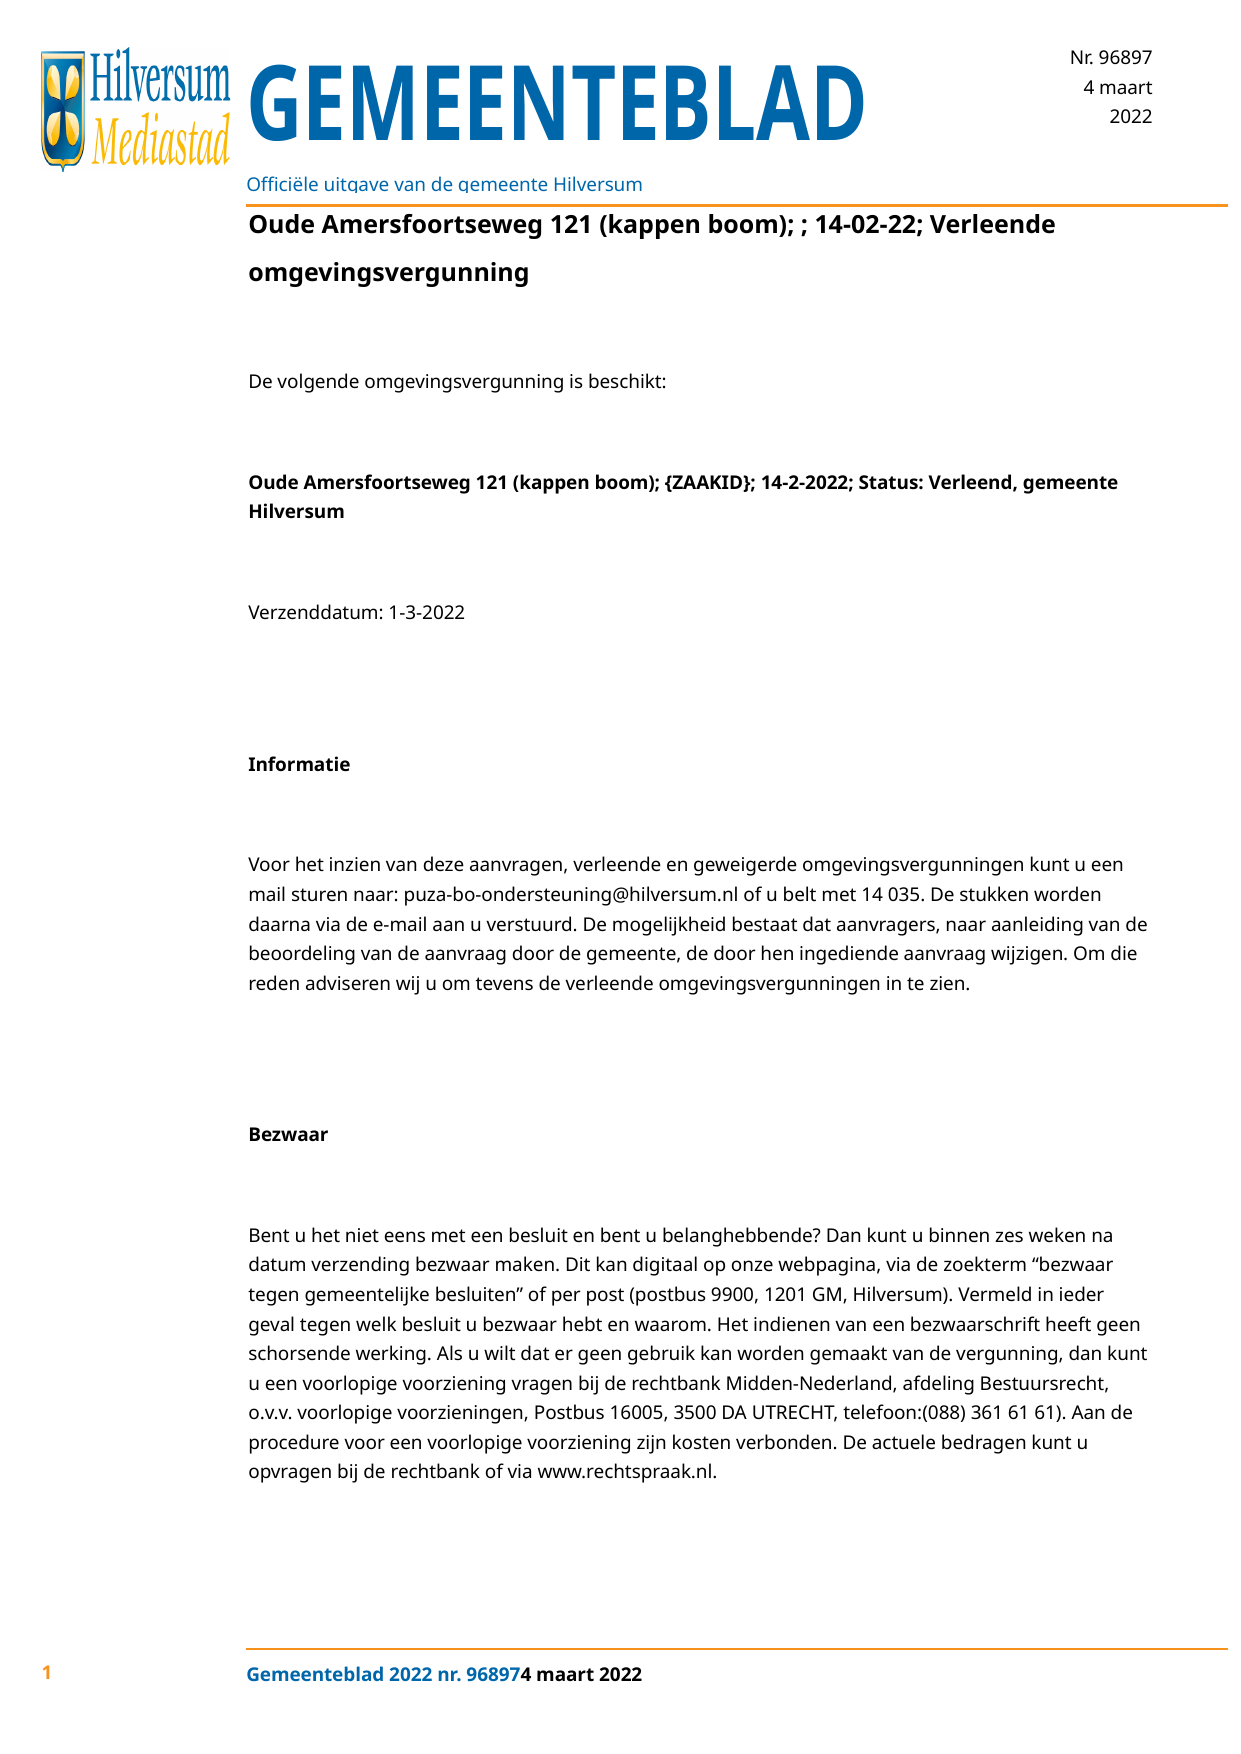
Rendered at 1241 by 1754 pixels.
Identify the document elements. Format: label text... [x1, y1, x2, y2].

text Bent u het niet eens met een besluit en bent u belanghebbende? Dan kunt u binnen zes weken na datum verzending bezwaar maken. Dit kan digitaal op onze webpagina, via de zoekterm “bezwaar tegen gemeentelijke besluiten” of per post (postbus 9900, 1201 GM, Hilversum). Vermeld in ieder geval tegen welk besluit u bezwaar hebt en waarom. Het indienen van een bezwaarschrift heeft geen schorsende werking. Als u wilt dat er geen gebruik kan worden gemaakt van de vergunning, dan kunt u een voorlopige voorziening vragen bij de rechtbank Midden-Nederland, afdeling Bestuursrecht, o.v.v. voorlopige voorzieningen, Postbus 16005, 3500 DA UTRECHT, telefoon:(088) 361 61 61). Aan de procedure voor een voorlopige voorziening zijn kosten verbonden. De actuele bedragen kunt u opvragen bij de rechtbank of via www.rechtspraak.nl. [248, 1222, 1152, 1484]
text Oude Amersfoortseweg 121 (kappen boom); ; 14-02-22; Verleende omgevingsvergunning [248, 207, 1152, 288]
text Oude Amersfoortseweg 121 (kappen boom); {ZAAKID}; 14-2-2022; Status: Verleend, gemeente Hilversum [248, 469, 1152, 524]
text Informatie [248, 751, 1152, 777]
text De volgende omgevingsvergunning is beschikt: [248, 368, 1152, 394]
text Verzenddatum: 1-3-2022 [248, 599, 1152, 625]
text Voor het inzien van deze aanvragen, verleende en geweigerde omgevingsvergunningen kunt u een mail sturen naar: puza-bo-ondersteuning@hilversum.nl of u belt met 14 035. De stukken worden daarna via de e-mail aan u verstuurd. De mogelijkheid bestaat dat aanvragers, naar aanleiding van de beoordeling van de aanvraag door de gemeente, de door hen ingediende aanvraag wijzigen. Om die reden adviseren wij u om tevens de verleende omgevingsvergunningen in te zien. [248, 852, 1152, 996]
picture [41, 47, 231, 172]
text Bezwaar [248, 1121, 1152, 1147]
